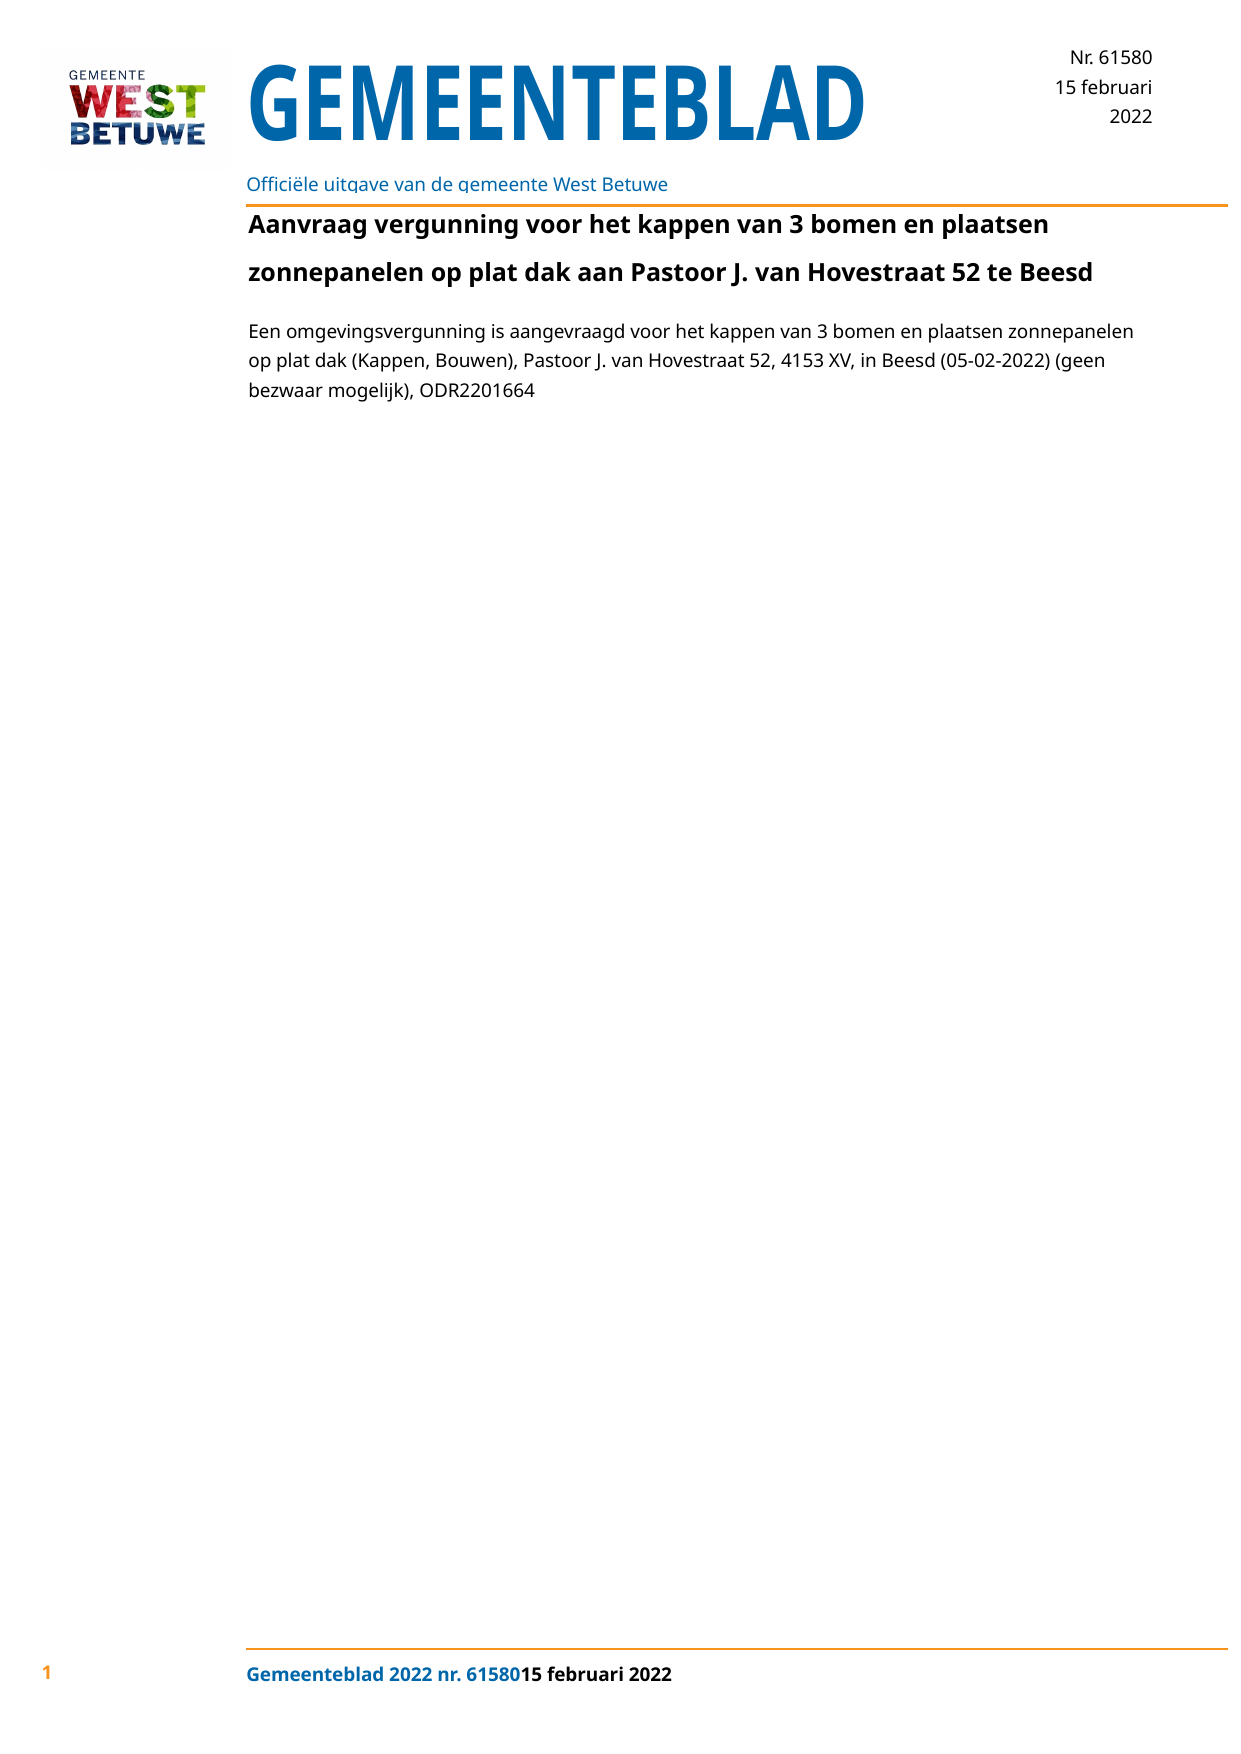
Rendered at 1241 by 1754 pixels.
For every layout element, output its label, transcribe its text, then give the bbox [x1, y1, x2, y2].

picture [41, 47, 231, 172]
text Aanvraag vergunning voor het kappen van 3 bomen en plaatsen zonnepanelen op plat dak aan Pastoor J. van Hovestraat 52 te Beesd [248, 207, 1152, 288]
text Een omgevingsvergunning is aangevraagd voor het kappen van 3 bomen en plaatsen zonnepanelen op plat dak (Kappen, Bouwen), Pastoor J. van Hovestraat 52, 4153 XV, in Beesd (05-02-2022) (geen bezwaar mogelijk), ODR2201664 [248, 318, 1152, 403]
